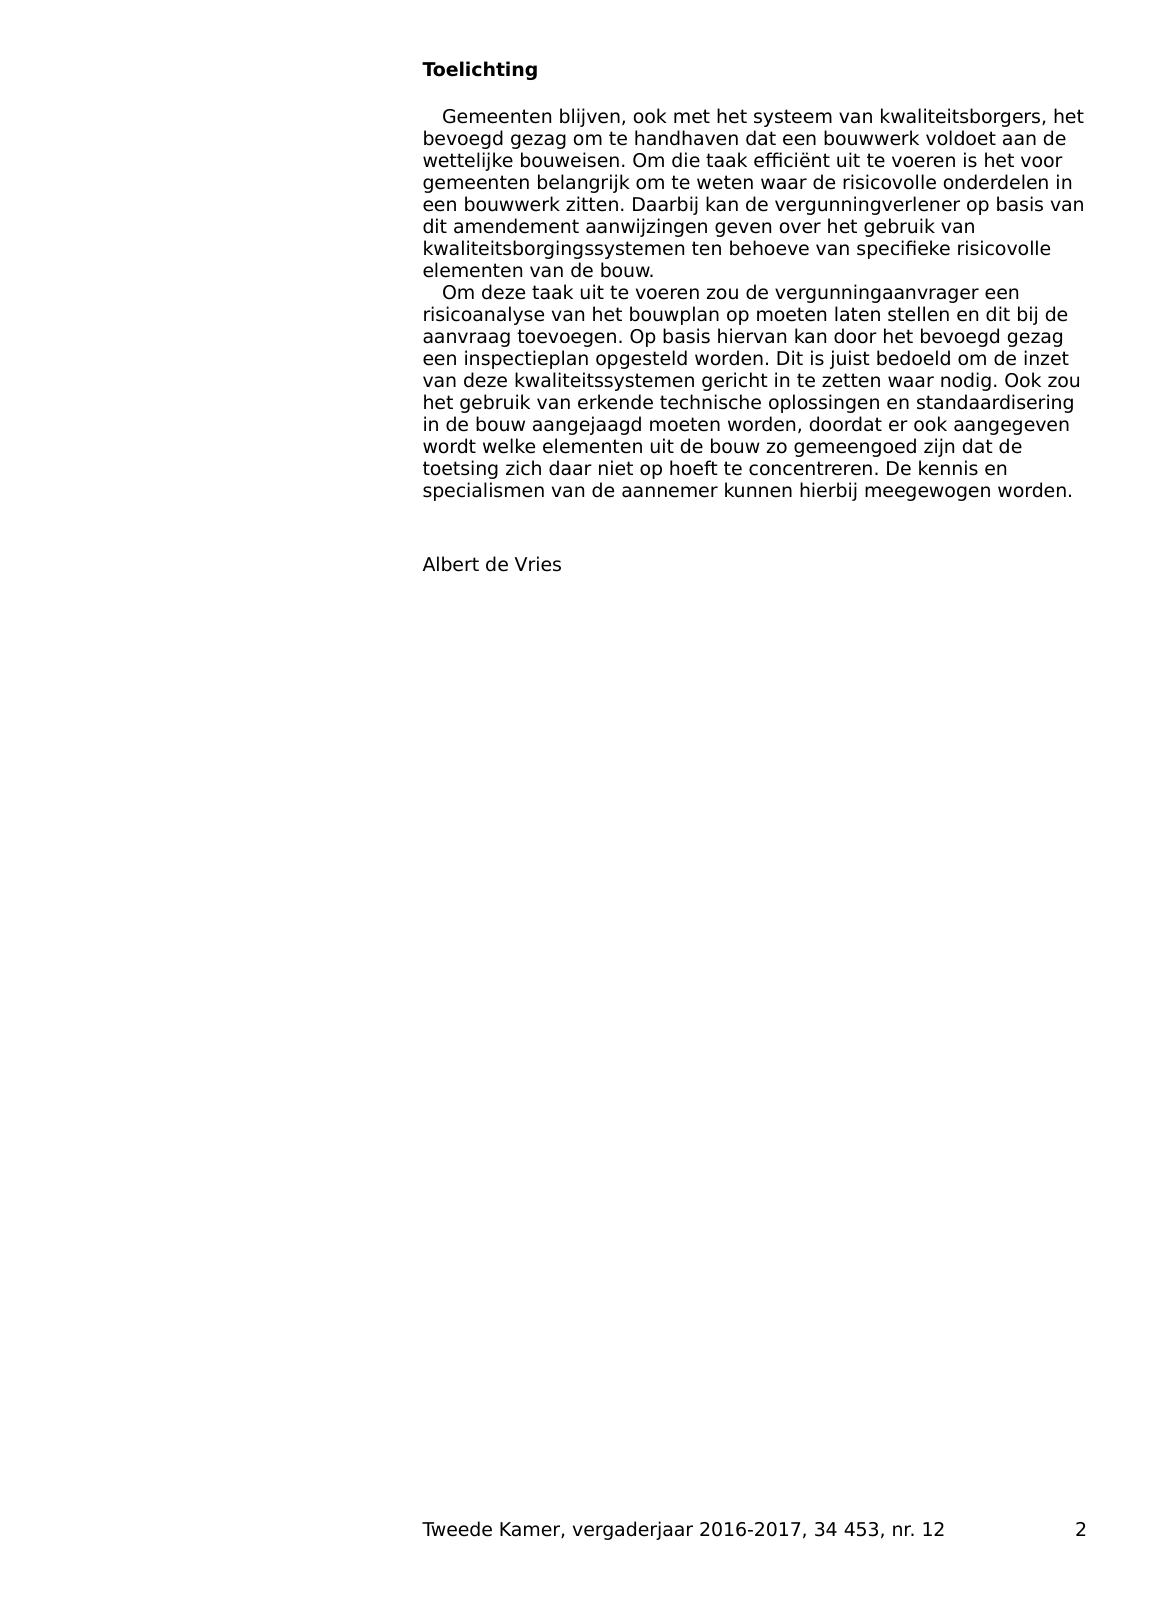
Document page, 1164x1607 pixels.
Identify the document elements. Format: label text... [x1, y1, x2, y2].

subtitle Toelichting [422, 59, 1087, 81]
text Gemeenten blijven, ook met het systeem van kwaliteitsborgers, het bevoegd gezag om te handhaven dat een bouwwerk voldoet aan de wettelijke bouweisen. Om die taak efficiënt uit te voeren is het voor gemeenten belangrijk om te weten waar de risicovolle onderdelen in een bouwwerk zitten. Daarbij kan de vergunningverlener op basis van dit amendement aanwijzingen geven over het gebruik van kwaliteitsborgingssystemen ten behoeve van specifieke risicovolle elementen van de bouw. [422, 106, 1087, 282]
text Om deze taak uit te voeren zou de vergunningaanvrager een risicoanalyse van het bouwplan op moeten laten stellen en dit bij de aanvraag toevoegen. Op basis hiervan kan door het bevoegd gezag een inspectieplan opgesteld worden. Dit is juist bedoeld om de inzet van deze kwaliteitssystemen gericht in te zetten waar nodig. Ook zou het gebruik van erkende technische oplossingen en standaardisering in de bouw aangejaagd moeten worden, doordat er ook aangegeven wordt welke elementen uit de bouw zo gemeengoed zijn dat de toetsing zich daar niet op hoeft te concentreren. De kennis en specialismen van de aannemer kunnen hierbij meegewogen worden. [422, 282, 1087, 502]
text Albert de Vries [422, 532, 1087, 576]
